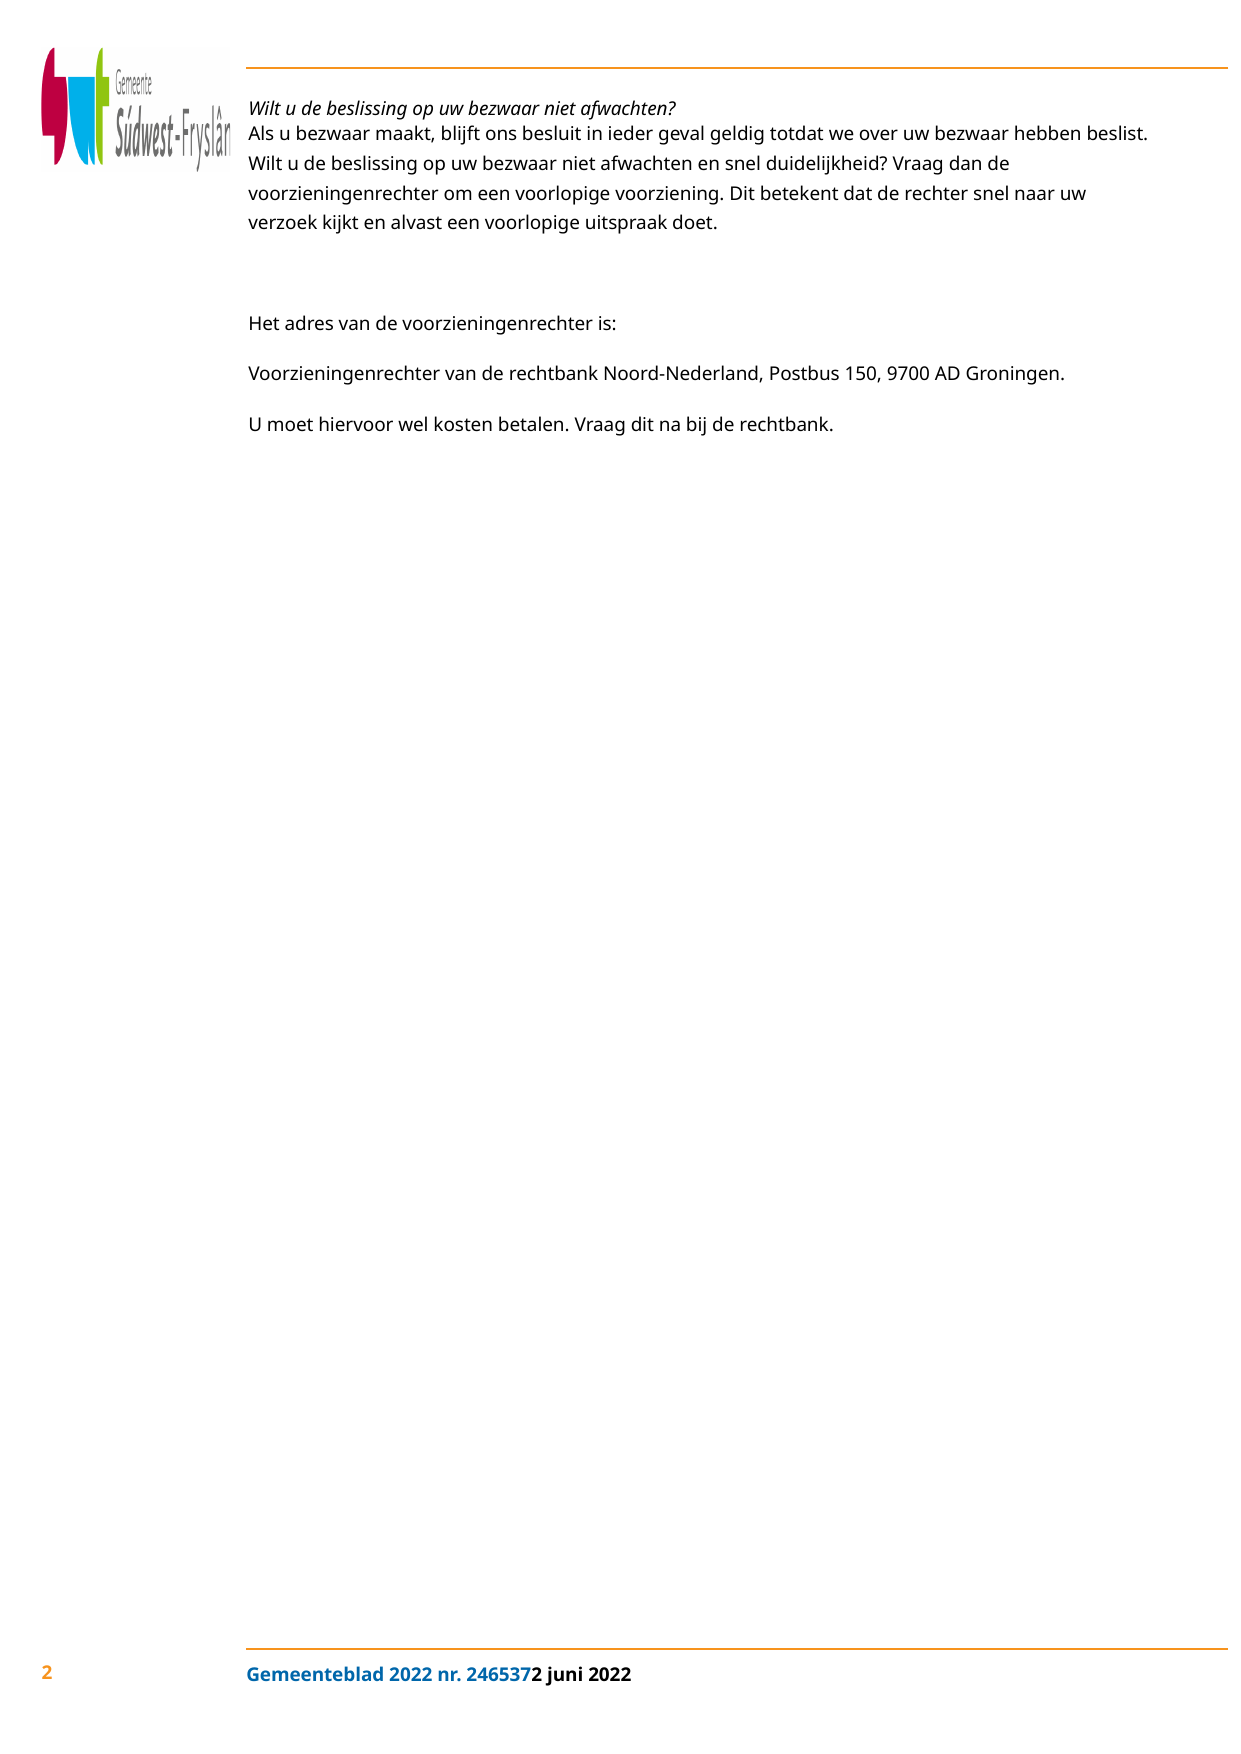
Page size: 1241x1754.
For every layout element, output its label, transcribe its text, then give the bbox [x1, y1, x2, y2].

text U moet hiervoor wel kosten betalen. Vraag dit na bij de rechtbank. [248, 411, 1152, 437]
text Wilt u de beslissing op uw bezwaar niet afwachten? [248, 95, 1152, 121]
picture [41, 47, 231, 172]
text Voorzieningenrechter van de rechtbank Noord-Nederland, Postbus 150, 9700 AD Groningen. [248, 361, 1152, 386]
text Het adres van de voorzieningenrechter is: [248, 310, 1152, 336]
text Als u bezwaar maakt, blijft ons besluit in ieder geval geldig totdat we over uw bezwaar hebben beslist. Wilt u de beslissing op uw bezwaar niet afwachten en snel duidelijkheid? Vraag dan de voorzieningenrechter om een voorlopige voorziening. Dit betekent dat de rechter snel naar uw verzoek kijkt en alvast een voorlopige uitspraak doet. [248, 121, 1152, 235]
